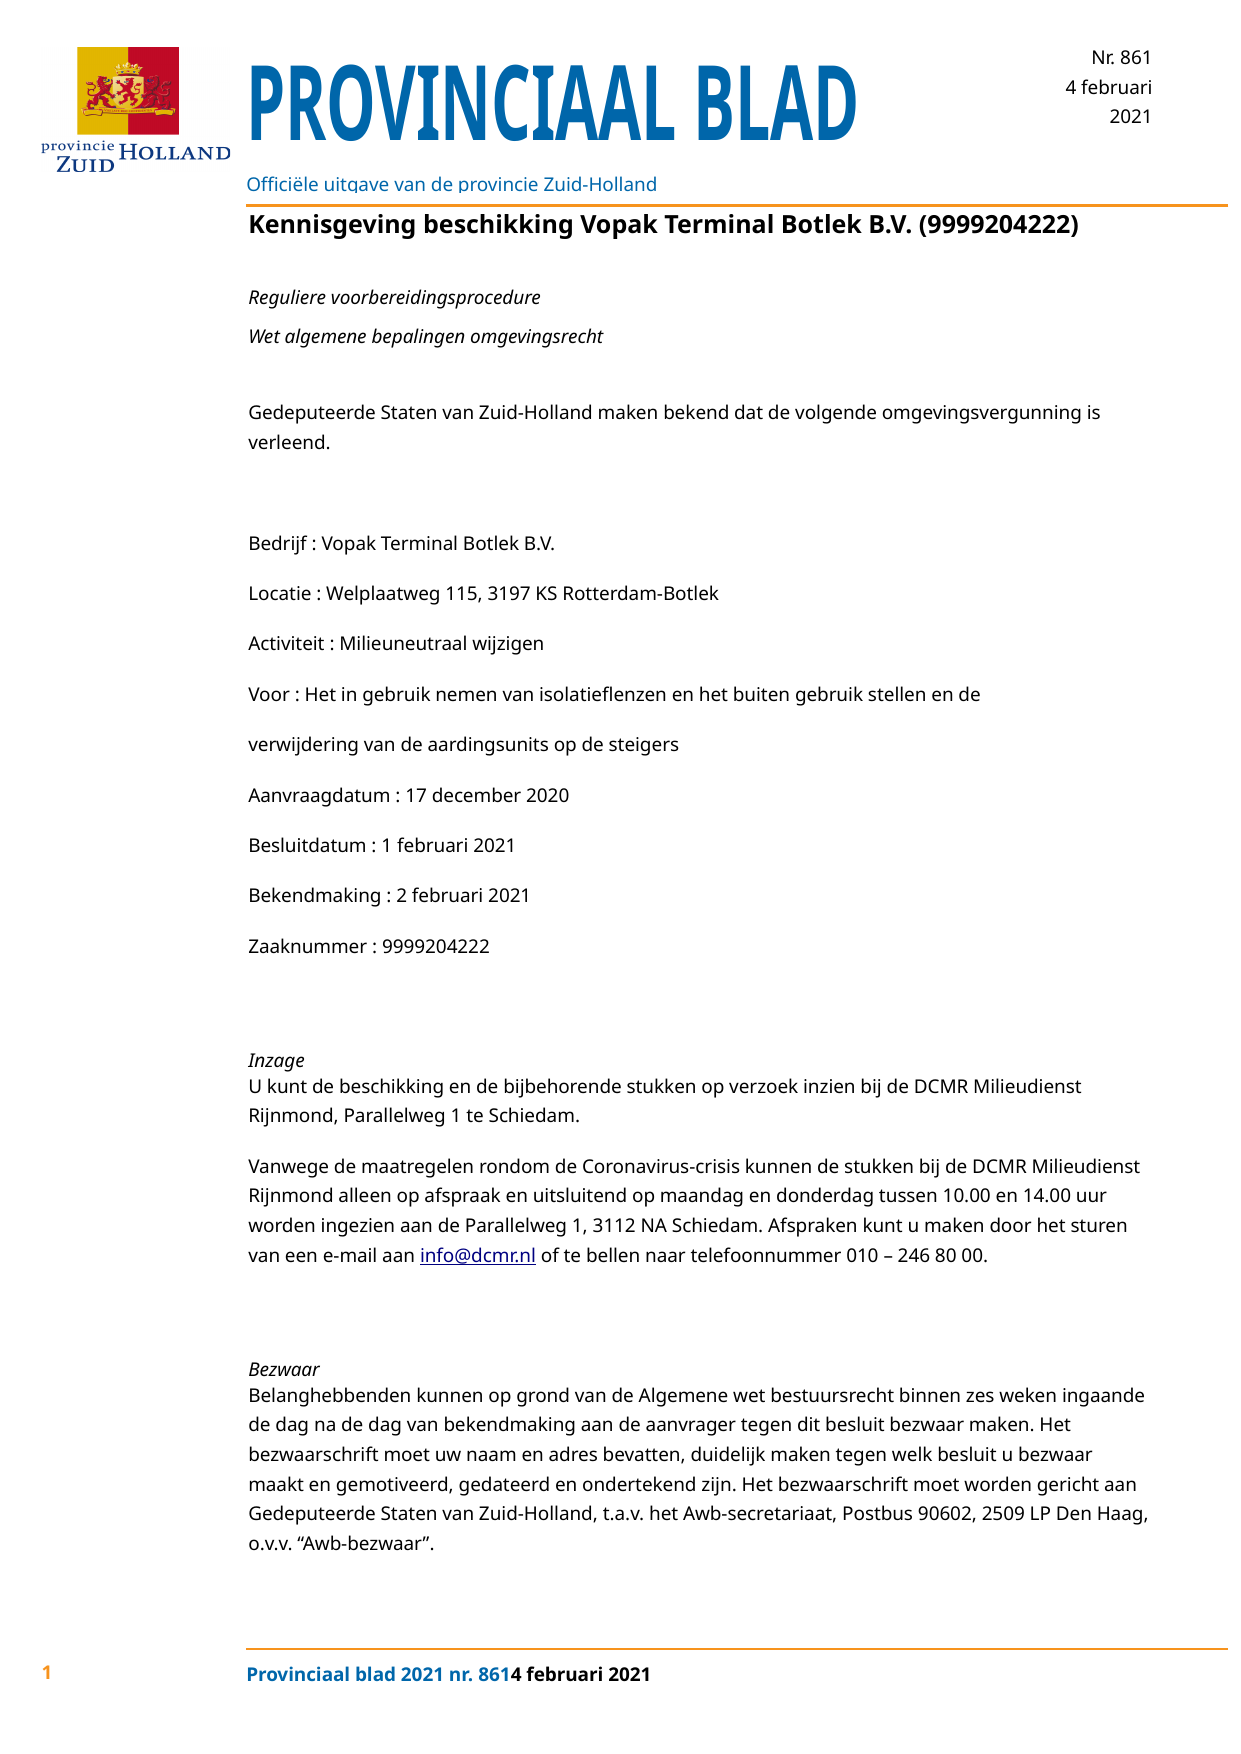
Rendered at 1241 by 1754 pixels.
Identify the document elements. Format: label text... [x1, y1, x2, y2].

text Voor : Het in gebruik nemen van isolatieflenzen en het buiten gebruik stellen en de [248, 681, 1152, 707]
text Aanvraagdatum : 17 december 2020 [248, 782, 1152, 807]
text Gedeputeerde Staten van Zuid-Holland maken bekend dat de volgende omgevingsvergunning is verleend. [248, 399, 1152, 454]
text Inzage [248, 1047, 1152, 1073]
text Reguliere voorbereidingsprocedure [248, 284, 1152, 309]
text Locatie : Welplaatweg 115, 3197 KS Rotterdam-Botlek [248, 580, 1152, 606]
text Bezwaar [248, 1356, 1152, 1382]
text Vanwege de maatregelen rondom de Coronavirus-crisis kunnen de stukken bij de DCMR Milieudienst Rijnmond alleen op afspraak en uitsluitend op maandag en donderdag tussen 10.00 en 14.00 uur worden ingezien aan de Parallelweg 1, 3112 NA Schiedam. Afspraken kunt u maken door het sturen van een e-mail aan info@dcmr.nl of te bellen naar telefoonnummer 010 – 246 80 00. [248, 1153, 1152, 1268]
text Bekendmaking : 2 februari 2021 [248, 883, 1152, 908]
text Kennisgeving beschikking Vopak Terminal Botlek B.V. (9999204222) [248, 207, 1152, 241]
text Belanghebbenden kunnen op grond van de Algemene wet bestuursrecht binnen zes weken ingaande de dag na de dag van bekendmaking aan de aanvrager tegen dit besluit bezwaar maken. Het bezwaarschrift moet uw naam en adres bevatten, duidelijk maken tegen welk besluit u bezwaar maakt en gemotiveerd, gedateerd en ondertekend zijn. Het bezwaarschrift moet worden gericht aan Gedeputeerde Staten van Zuid-Holland, t.a.v. het Awb-secretariaat, Postbus 90602, 2509 LP Den Haag, o.v.v. “Awb-bezwaar”. [248, 1382, 1152, 1556]
text Bedrijf : Vopak Terminal Botlek B.V. [248, 530, 1152, 555]
text U kunt de beschikking en de bijbehorende stukken op verzoek inzien bij de DCMR Milieudienst Rijnmond, Parallelweg 1 te Schiedam. [248, 1073, 1152, 1128]
text verwijdering van de aardingsunits op de steigers [248, 731, 1152, 757]
text Zaaknummer : 9999204222 [248, 933, 1152, 959]
picture [41, 47, 231, 172]
text Wet algemene bepalingen omgevingsrecht [248, 323, 1152, 349]
text Besluitdatum : 1 februari 2021 [248, 832, 1152, 858]
text Activiteit : Milieuneutraal wijzigen [248, 631, 1152, 656]
